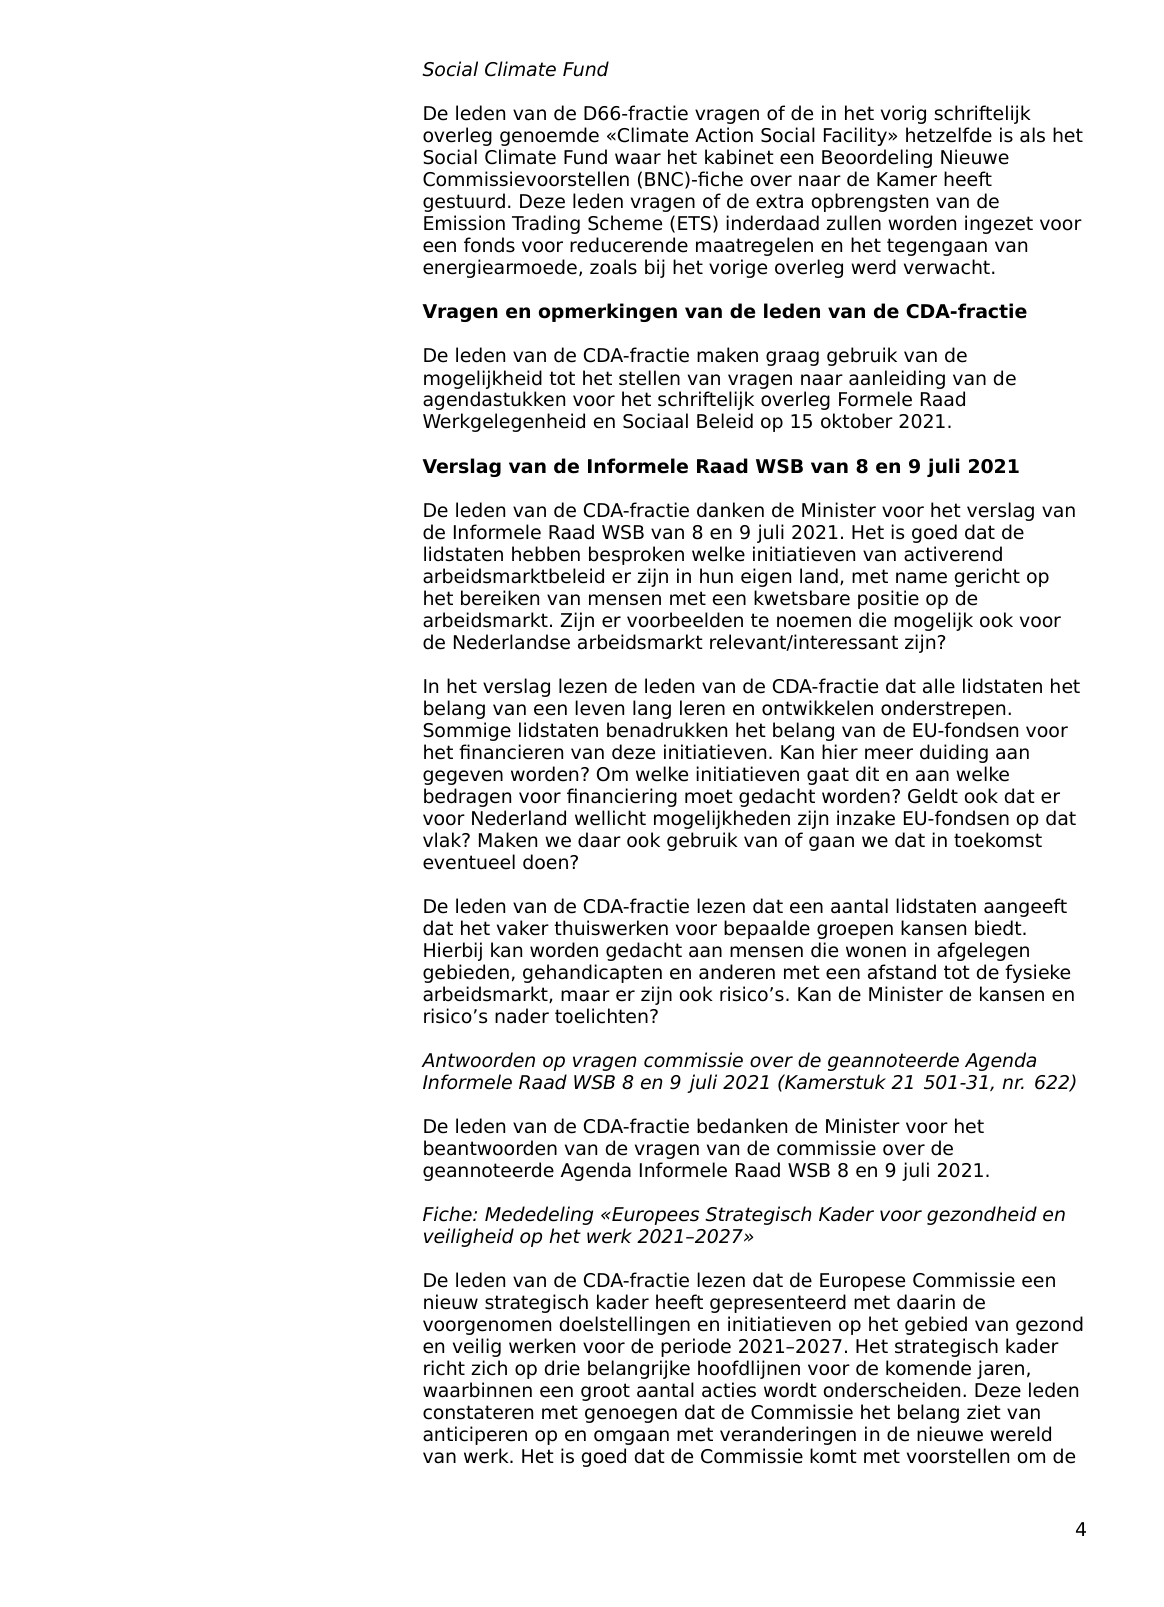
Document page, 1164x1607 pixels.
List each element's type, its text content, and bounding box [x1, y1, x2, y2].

text De leden van de CDA-fractie danken de Minister voor het verslag van de Informele Raad WSB van 8 en 9 juli 2021. Het is goed dat de lidstaten hebben besproken welke initiatieven van activerend arbeidsmarktbeleid er zijn in hun eigen land, met name gericht op het bereiken van mensen met een kwetsbare positie op de arbeidsmarkt. Zijn er voorbeelden te noemen die mogelijk ook voor de Nederlandse arbeidsmarkt relevant/interessant zijn? [422, 500, 1087, 653]
subtitle Fiche: Mededeling «Europees Strategisch Kader voor gezondheid en veiligheid op het werk 2021–2027» [422, 1204, 1087, 1248]
subtitle Social Climate Fund [422, 59, 1087, 81]
subtitle Verslag van de Informele Raad WSB van 8 en 9 juli 2021 [422, 456, 1087, 477]
text De leden van de D66-fractie vragen of de in het vorig schriftelijk overleg genoemde «Climate Action Social Facility» hetzelfde is als het Social Climate Fund waar het kabinet een Beoordeling Nieuwe Commissievoorstellen (BNC)-fiche over naar de Kamer heeft gestuurd. Deze leden vragen of de extra opbrengsten van de Emission Trading Scheme (ETS) inderdaad zullen worden ingezet voor een fonds voor reducerende maatregelen en het tegengaan van energiearmoede, zoals bij het vorige overleg werd verwacht. [422, 103, 1087, 279]
text Antwoorden op vragen commissie over de geannoteerde Agenda Informele Raad WSB 8 en 9 juli 2021 (Kamerstuk 21 501-31, nr. 622) [422, 1050, 1087, 1094]
text De leden van de CDA-fractie lezen dat de Europese Commissie een nieuw strategisch kader heeft gepresenteerd met daarin de voorgenomen doelstellingen en initiatieven op het gebied van gezond en veilig werken voor de periode 2021–2027. Het strategisch kader richt zich op drie belangrijke hoofdlijnen voor de komende jaren, waarbinnen een groot aantal acties wordt onderscheiden. Deze leden constateren met genoegen dat de Commissie het belang ziet van anticiperen op en omgaan met veranderingen in de nieuwe wereld van werk. Het is goed dat de Commissie komt met voorstellen om de [422, 1270, 1087, 1468]
text De leden van de CDA-fractie lezen dat een aantal lidstaten aangeeft dat het vaker thuiswerken voor bepaalde groepen kansen biedt. Hierbij kan worden gedacht aan mensen die wonen in afgelegen gebieden, gehandicapten en anderen met een afstand tot de fysieke arbeidsmarkt, maar er zijn ook risico’s. Kan de Minister de kansen en risico’s nader toelichten? [422, 896, 1087, 1028]
text In het verslag lezen de leden van de CDA-fractie dat alle lidstaten het belang van een leven lang leren en ontwikkelen onderstrepen. Sommige lidstaten benadrukken het belang van de EU-fondsen voor het financieren van deze initiatieven. Kan hier meer duiding aan gegeven worden? Om welke initiatieven gaat dit en aan welke bedragen voor financiering moet gedacht worden? Geldt ook dat er voor Nederland wellicht mogelijkheden zijn inzake EU-fondsen op dat vlak? Maken we daar ook gebruik van of gaan we dat in toekomst eventueel doen? [422, 676, 1087, 873]
text De leden van de CDA-fractie maken graag gebruik van de mogelijkheid tot het stellen van vragen naar aanleiding van de agendastukken voor het schriftelijk overleg Formele Raad Werkgelegenheid en Sociaal Beleid op 15 oktober 2021. [422, 345, 1087, 433]
text De leden van de CDA-fractie bedanken de Minister voor het beantwoorden van de vragen van de commissie over de geannoteerde Agenda Informele Raad WSB 8 en 9 juli 2021. [422, 1116, 1087, 1182]
subtitle Vragen en opmerkingen van de leden van de CDA-fractie [422, 301, 1087, 323]
